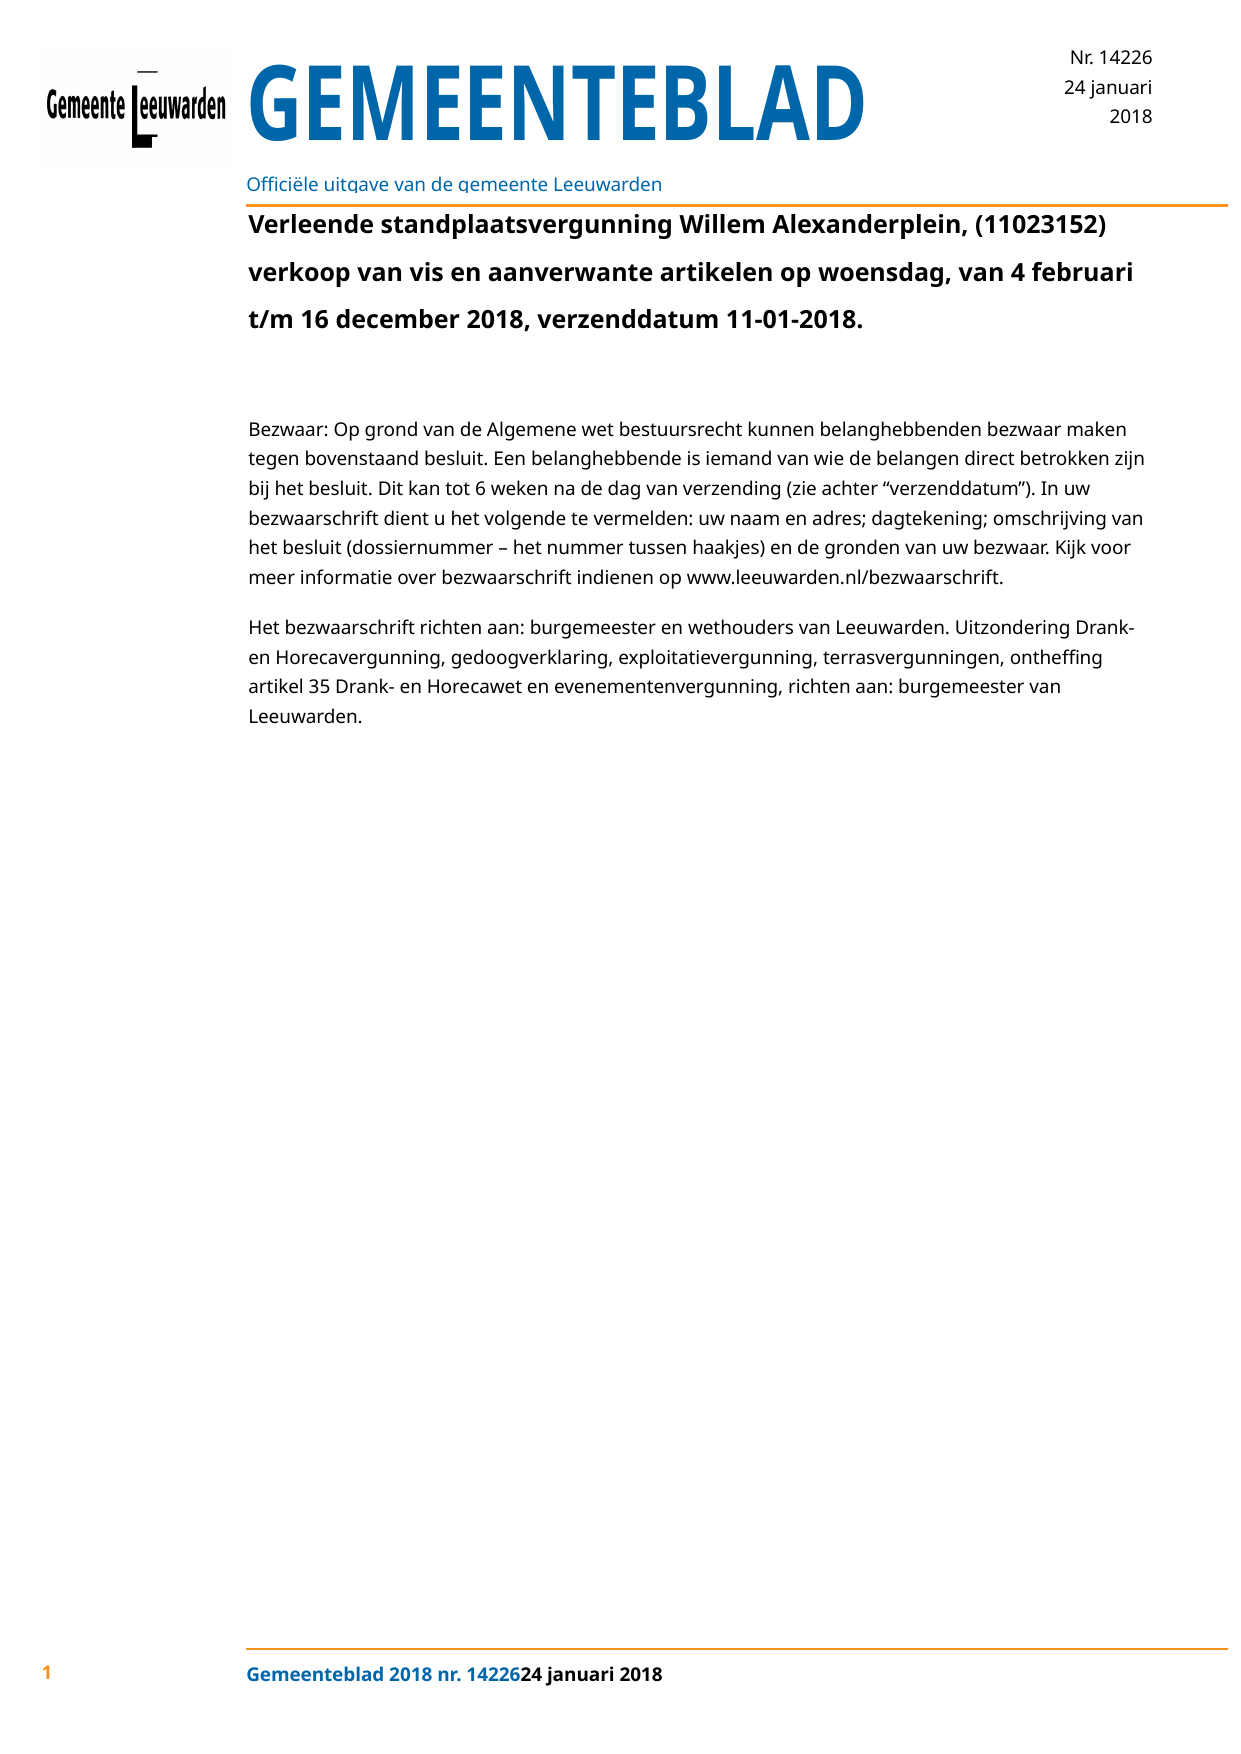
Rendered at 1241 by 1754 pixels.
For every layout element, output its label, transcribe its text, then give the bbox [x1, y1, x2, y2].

text Bezwaar: Op grond van de Algemene wet bestuursrecht kunnen belanghebbenden bezwaar maken tegen bovenstaand besluit. Een belanghebbende is iemand van wie de belangen direct betrokken zijn bij het besluit. Dit kan tot 6 weken na de dag van verzending (zie achter “verzenddatum”). In uw bezwaarschrift dient u het volgende te vermelden: uw naam en adres; dagtekening; omschrijving van het besluit (dossiernummer – het nummer tussen haakjes) en de gronden van uw bezwaar. Kijk voor meer informatie over bezwaarschrift indienen op www.leeuwarden.nl/bezwaarschrift. [248, 416, 1152, 589]
picture [41, 47, 231, 172]
text Het bezwaarschrift richten aan: burgemeester en wethouders van Leeuwarden. Uitzondering Drank- en Horecavergunning, gedoogverklaring, exploitatievergunning, terrasvergunningen, ontheffing artikel 35 Drank- en Horecawet en evenementenvergunning, richten aan: burgemeester van Leeuwarden. [248, 614, 1152, 729]
text Verleende standplaatsvergunning Willem Alexanderplein, (11023152) verkoop van vis en aanverwante artikelen op woensdag, van 4 februari t/m 16 december 2018, verzenddatum 11-01-2018. [248, 207, 1152, 336]
